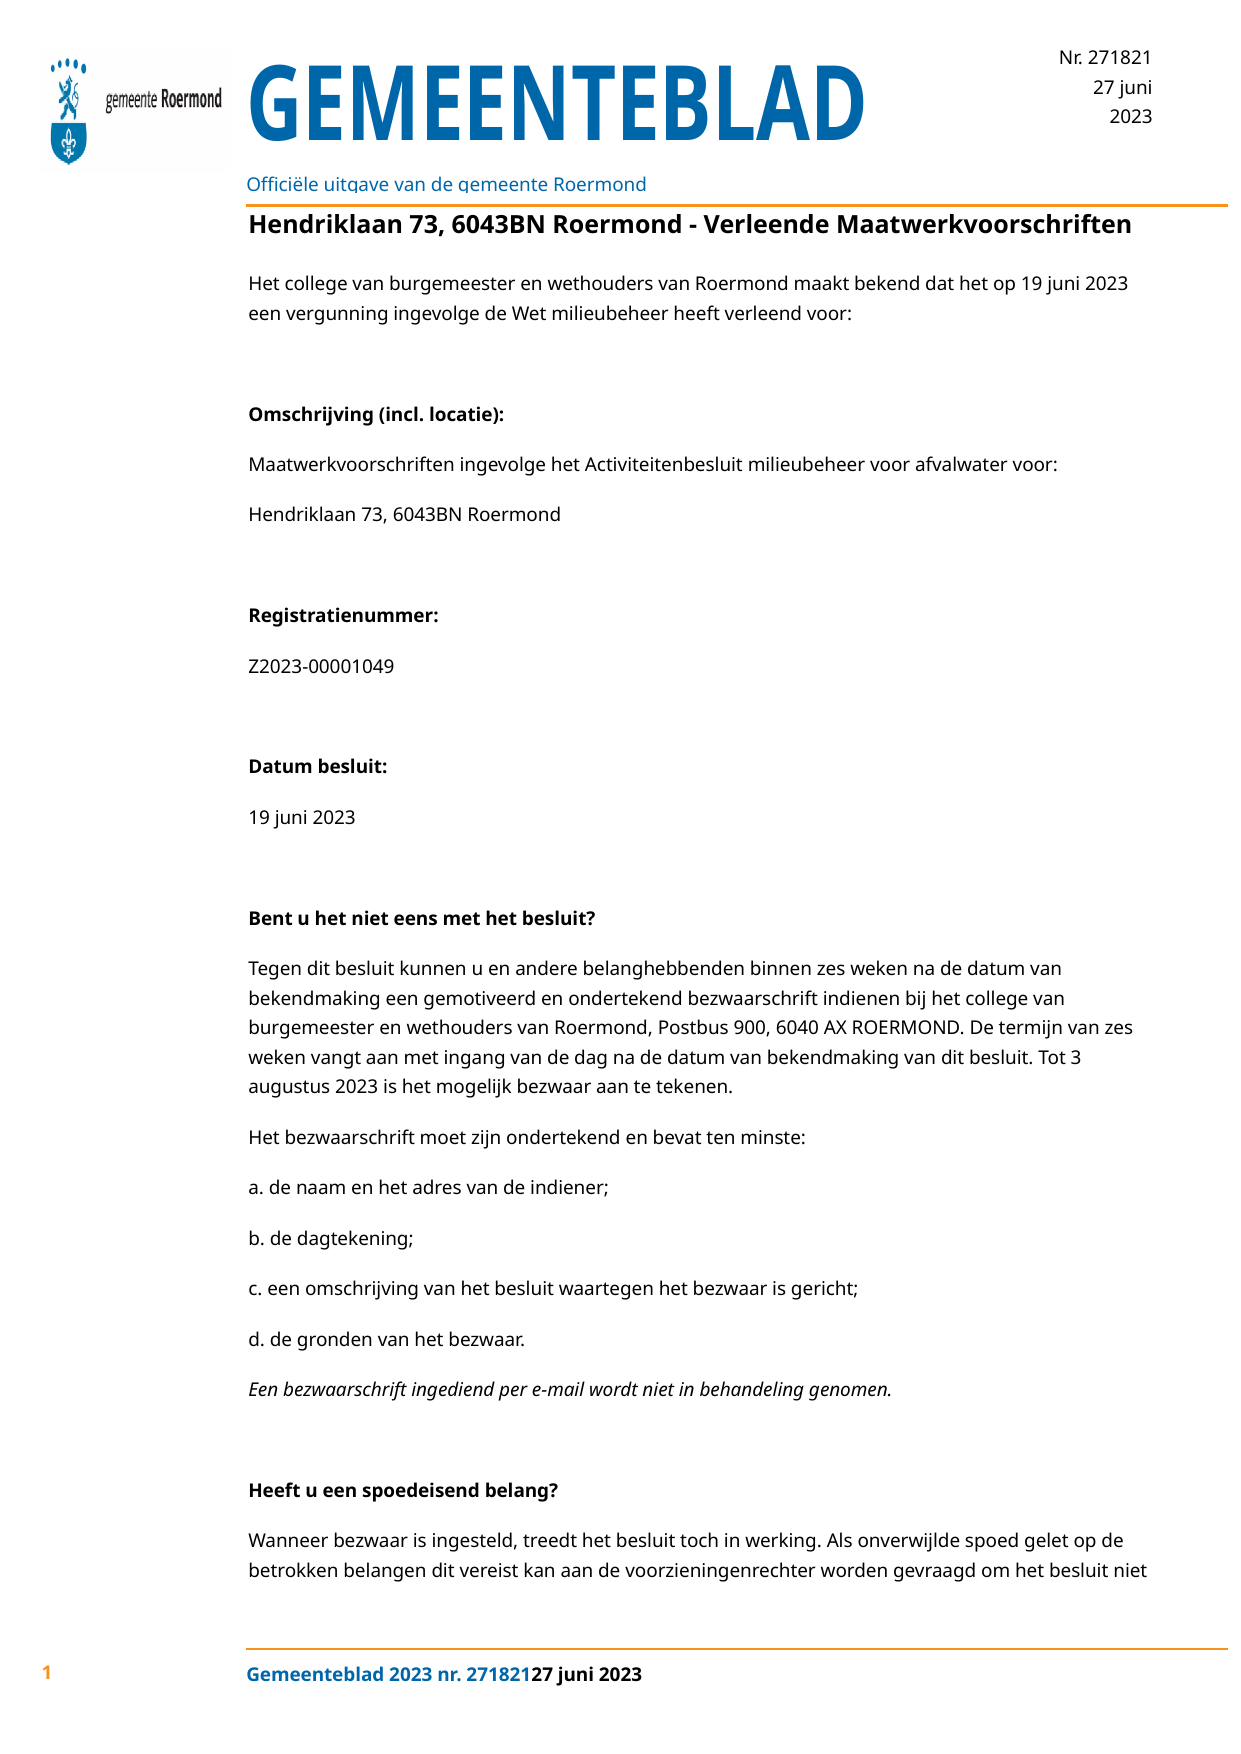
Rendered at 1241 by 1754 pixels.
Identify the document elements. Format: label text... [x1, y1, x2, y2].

text Datum besluit: [248, 754, 1152, 779]
text Tegen dit besluit kunnen u en andere belanghebbenden binnen zes weken na de datum van bekendmaking een gemotiveerd en ondertekend bezwaarschrift indienen bij het college van burgemeester en wethouders van Roermond, Postbus 900, 6040 AX ROERMOND. De termijn van zes weken vangt aan met ingang van de dag na de datum van bekendmaking van dit besluit. Tot 3 augustus 2023 is het mogelijk bezwaar aan te tekenen. [248, 955, 1152, 1099]
text c. een omschrijving van het besluit waartegen het bezwaar is gericht; [248, 1275, 1152, 1301]
text 19 juni 2023 [248, 804, 1152, 830]
text d. de gronden van het bezwaar. [248, 1326, 1152, 1351]
text Maatwerkvoorschriften ingevolge het Activiteitenbesluit milieubeheer voor afvalwater voor: [248, 451, 1152, 477]
text a. de naam en het adres van de indiener; [248, 1174, 1152, 1200]
text Bent u het niet eens met het besluit? [248, 905, 1152, 931]
text Een bezwaarschrift ingediend per e-mail wordt niet in behandeling genomen. [248, 1376, 1152, 1402]
text Het college van burgemeester en wethouders van Roermond maakt bekend dat het op 19 juni 2023 een vergunning ingevolge de Wet milieubeheer heeft verleend voor: [248, 270, 1152, 326]
text Het bezwaarschrift moet zijn ondertekend en bevat ten minste: [248, 1124, 1152, 1150]
text Hendriklaan 73, 6043BN Roermond [248, 502, 1152, 527]
picture [41, 47, 231, 172]
text Wanneer bezwaar is ingesteld, treedt het besluit toch in werking. Als onverwijlde spoed gelet op de betrokken belangen dit vereist kan aan de voorzieningenrechter worden gevraagd om het besluit niet [248, 1527, 1152, 1583]
text Registratienummer: [248, 602, 1152, 628]
text b. de dagtekening; [248, 1225, 1152, 1251]
text Omschrijving (incl. locatie): [248, 401, 1152, 426]
text Hendriklaan 73, 6043BN Roermond - Verleende Maatwerkvoorschriften [248, 207, 1152, 241]
text Z2023-00001049 [248, 653, 1152, 678]
text Heeft u een spoedeisend belang? [248, 1477, 1152, 1503]
